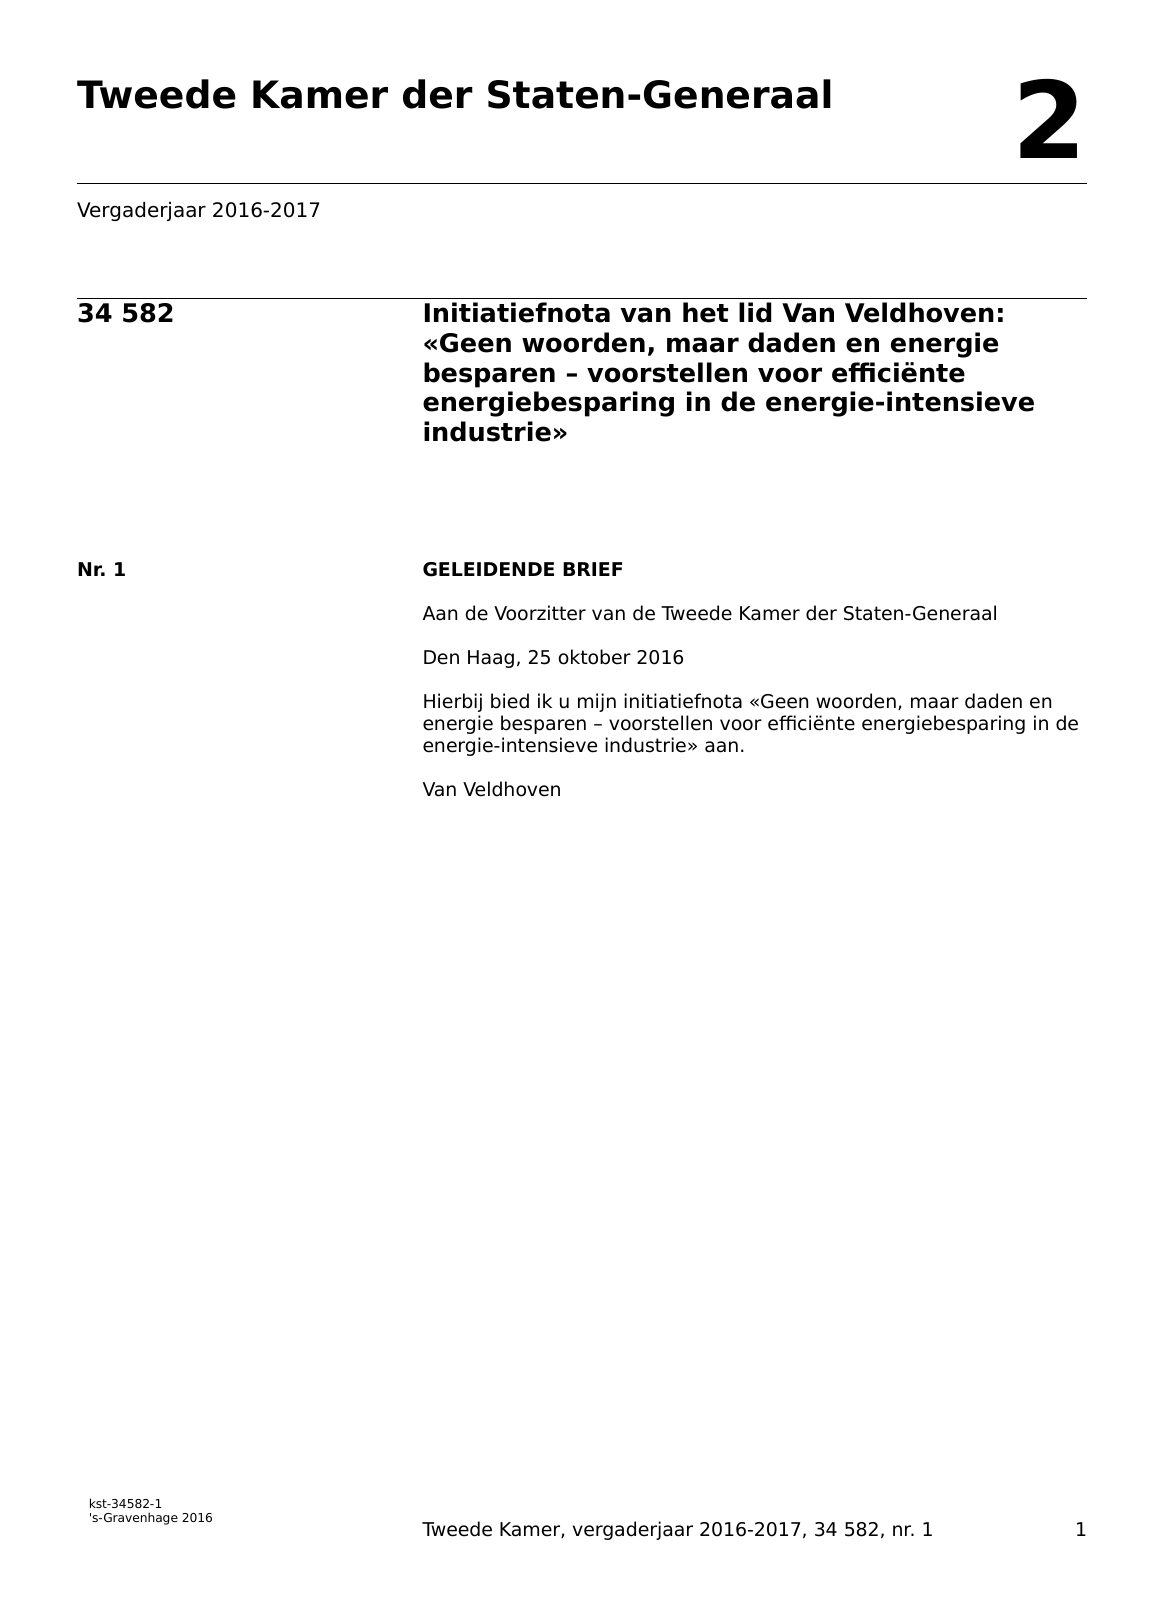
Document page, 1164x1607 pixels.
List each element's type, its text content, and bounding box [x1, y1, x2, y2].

subtitle Nr. 1 GELEIDENDE BRIEF [77, 558, 1087, 580]
text Den Haag, 25 oktober 2016 [422, 647, 1087, 669]
table_cell Vergaderjaar 2016-2017 [77, 184, 1087, 298]
table_header 2 [886, 59, 1087, 183]
text kst-34582-1 [88, 1497, 323, 1511]
table_header Tweede Kamer der Staten-Generaal [77, 59, 886, 183]
subtitle 34 582 Initiatiefnota van het lid Van Veldhoven: «Geen woorden, maar daden en energie besparen – voorstellen voor efficiënte energiebesparing in de energie-intensieve industrie» [77, 299, 1087, 447]
text Aan de Voorzitter van de Tweede Kamer der Staten-Generaal [422, 603, 1087, 624]
text 's-Gravenhage 2016 [88, 1511, 323, 1525]
text Hierbij bied ik u mijn initiatiefnota «Geen woorden, maar daden en energie besparen – voorstellen voor efficiënte energiebesparing in de energie-intensieve industrie» aan. [422, 691, 1087, 757]
text Van Veldhoven [422, 779, 1087, 801]
